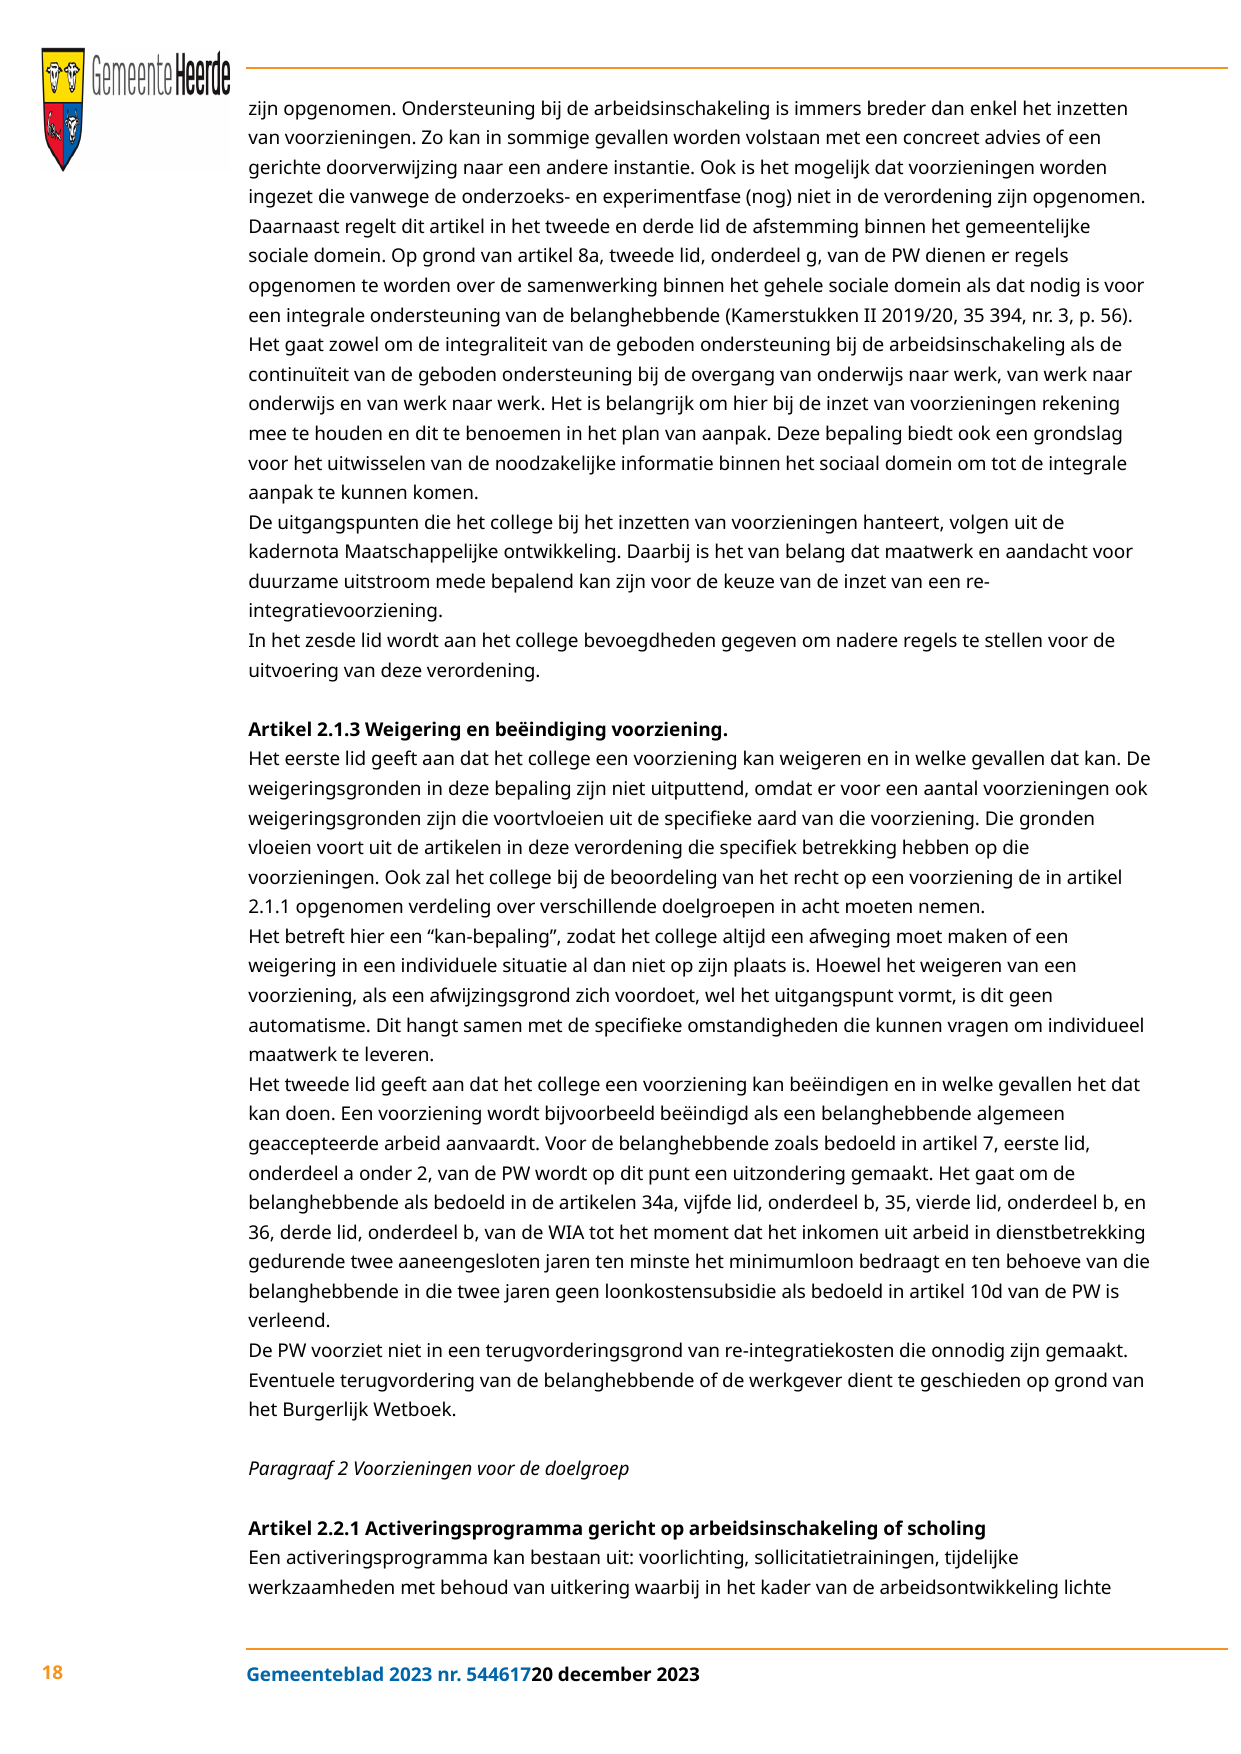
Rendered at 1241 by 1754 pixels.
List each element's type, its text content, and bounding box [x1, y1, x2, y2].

text zijn opgenomen. Ondersteuning bij de arbeidsinschakeling is immers breder dan enkel het inzetten van voorzieningen. Zo kan in sommige gevallen worden volstaan met een concreet advies of een gerichte doorverwijzing naar een andere instantie. Ook is het mogelijk dat voorzieningen worden ingezet die vanwege de onderzoeks- en experimentfase (nog) niet in de verordening zijn opgenomen. [248, 95, 1152, 209]
picture [41, 47, 231, 172]
text Artikel 2.2.1 Activeringsprogramma gericht op arbeidsinschakeling of scholing [248, 1515, 1152, 1541]
text Artikel 2.1.3 Weigering en beëindiging voorziening. [248, 716, 1152, 742]
text De PW voorziet niet in een terugvorderingsgrond van re-integratiekosten die onnodig zijn gemaakt. Eventuele terugvordering van de belanghebbende of de werkgever dient te geschieden op grond van het Burgerlijk Wetboek. [248, 1337, 1152, 1422]
text Paragraaf 2 Voorzieningen voor de doelgroep [248, 1456, 1152, 1481]
text Een activeringsprogramma kan bestaan uit: voorlichting, sollicitatietrainingen, tijdelijke werkzaamheden met behoud van uitkering waarbij in het kader van de arbeidsontwikkeling lichte [248, 1544, 1152, 1600]
text Het betreft hier een “kan-bepaling”, zodat het college altijd een afweging moet maken of een weigering in een individuele situatie al dan niet op zijn plaats is. Hoewel het weigeren van een voorziening, als een afwijzingsgrond zich voordoet, wel het uitgangspunt vormt, is dit geen automatisme. Dit hangt samen met de specifieke omstandigheden die kunnen vragen om individueel maatwerk te leveren. [248, 923, 1152, 1067]
text Het eerste lid geeft aan dat het college een voorziening kan weigeren en in welke gevallen dat kan. De weigeringsgronden in deze bepaling zijn niet uitputtend, omdat er voor een aantal voorzieningen ook weigeringsgronden zijn die voortvloeien uit de specifieke aard van die voorziening. Die gronden vloeien voort uit de artikelen in deze verordening die specifiek betrekking hebben op die voorzieningen. Ook zal het college bij de beoordeling van het recht op een voorziening de in artikel 2.1.1 opgenomen verdeling over verschillende doelgroepen in acht moeten nemen. [248, 746, 1152, 919]
text Daarnaast regelt dit artikel in het tweede en derde lid de afstemming binnen het gemeentelijke sociale domein. Op grond van artikel 8a, tweede lid, onderdeel g, van de PW dienen er regels opgenomen te worden over de samenwerking binnen het gehele sociale domein als dat nodig is voor een integrale ondersteuning van de belanghebbende (Kamerstukken II 2019/20, 35 394, nr. 3, p. 56). Het gaat zowel om de integraliteit van de geboden ondersteuning bij de arbeidsinschakeling als de continuïteit van de geboden ondersteuning bij de overgang van onderwijs naar werk, van werk naar onderwijs en van werk naar werk. Het is belangrijk om hier bij de inzet van voorzieningen rekening mee te houden en dit te benoemen in het plan van aanpak. Deze bepaling biedt ook een grondslag voor het uitwisselen van de noodzakelijke informatie binnen het sociaal domein om tot de integrale aanpak te kunnen komen. [248, 213, 1152, 505]
text De uitgangspunten die het college bij het inzetten van voorzieningen hanteert, volgen uit de kadernota Maatschappelijke ontwikkeling. Daarbij is het van belang dat maatwerk en aandacht voor duurzame uitstroom mede bepalend kan zijn voor de keuze van de inzet van een re-integratievoorziening. [248, 509, 1152, 623]
text In het zesde lid wordt aan het college bevoegdheden gegeven om nadere regels te stellen voor de uitvoering van deze verordening. [248, 627, 1152, 683]
text Het tweede lid geeft aan dat het college een voorziening kan beëindigen en in welke gevallen het dat kan doen. Een voorziening wordt bijvoorbeeld beëindigd als een belanghebbende algemeen geaccepteerde arbeid aanvaardt. Voor de belanghebbende zoals bedoeld in artikel 7, eerste lid, onderdeel a onder 2, van de PW wordt op dit punt een uitzondering gemaakt. Het gaat om de belanghebbende als bedoeld in de artikelen 34a, vijfde lid, onderdeel b, 35, vierde lid, onderdeel b, en 36, derde lid, onderdeel b, van de WIA tot het moment dat het inkomen uit arbeid in dienstbetrekking gedurende twee aaneengesloten jaren ten minste het minimumloon bedraagt en ten behoeve van die belanghebbende in die twee jaren geen loonkostensubsidie als bedoeld in artikel 10d van de PW is verleend. [248, 1071, 1152, 1333]
